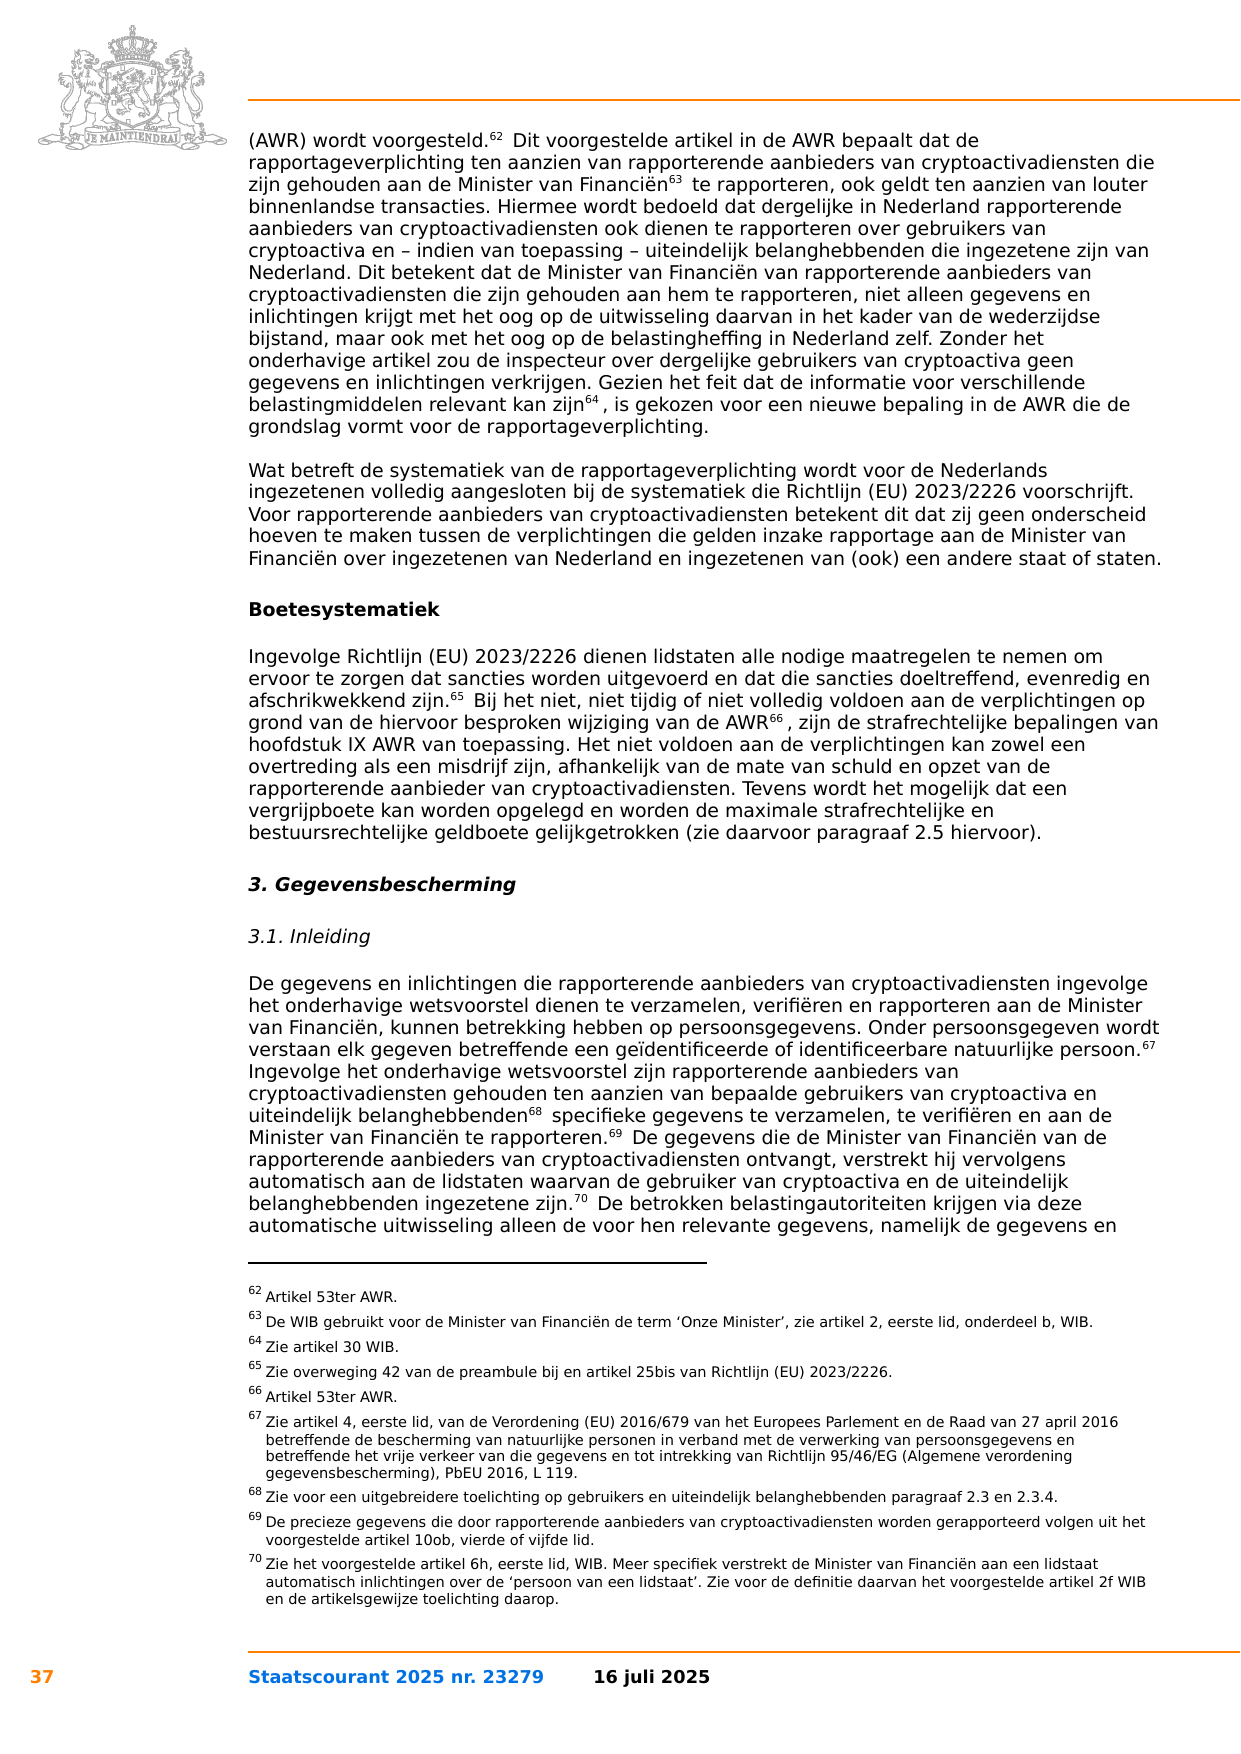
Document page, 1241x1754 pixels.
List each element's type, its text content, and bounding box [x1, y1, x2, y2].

subtitle Boetesystematiek [248, 599, 1163, 621]
text De WIB gebruikt voor de Minister van Financiën de term ‘Onze Minister’, zie artikel 2, eerste lid, onderdeel b, WIB. [248, 1309, 1163, 1332]
text Artikel 53ter AWR. [248, 1384, 1163, 1407]
text Zie artikel 30 WIB. [248, 1334, 1163, 1357]
text De gegevens en inlichtingen die rapporterende aanbieders van cryptoactivadiensten ingevolge het onderhavige wetsvoorstel dienen te verzamelen, verifiëren en rapporteren aan de Minister van Financiën, kunnen betrekking hebben op persoonsgegevens. Onder persoonsgegeven wordt verstaan elk gegeven betreffende een geïdentificeerde of identificeerbare natuurlijke persoon. Ingevolge het onderhavige wetsvoorstel zijn rapporterende aanbieders van cryptoactivadiensten gehouden ten aanzien van bepaalde gebruikers van cryptoactiva en uiteindelijk belanghebbenden specifieke gegevens te verzamelen, te verifiëren en aan de Minister van Financiën te rapporteren. De gegevens die de Minister van Financiën van de rapporterende aanbieders van cryptoactivadiensten ontvangt, verstrekt hij vervolgens automatisch aan de lidstaten waarvan de gebruiker van cryptoactiva en de uiteindelijk belanghebbenden ingezetene zijn. De betrokken belastingautoriteiten krijgen via deze automatische uitwisseling alleen de voor hen relevante gegevens, namelijk de gegevens en [248, 973, 1163, 1237]
text (AWR) wordt voorgesteld. Dit voorgestelde artikel in de AWR bepaalt dat de rapportageverplichting ten aanzien van rapporterende aanbieders van cryptoactivadiensten die zijn gehouden aan de Minister van Financiën te rapporteren, ook geldt ten aanzien van louter binnenlandse transacties. Hiermee wordt bedoeld dat dergelijke in Nederland rapporterende aanbieders van cryptoactivadiensten ook dienen te rapporteren over gebruikers van cryptoactiva en – indien van toepassing – uiteindelijk belanghebbenden die ingezetene zijn van Nederland. Dit betekent dat de Minister van Financiën van rapporterende aanbieders van cryptoactivadiensten die zijn gehouden aan hem te rapporteren, niet alleen gegevens en inlichtingen krijgt met het oog op de uitwisseling daarvan in het kader van de wederzijdse bijstand, maar ook met het oog op de belastingheffing in Nederland zelf. Zonder het onderhavige artikel zou de inspecteur over dergelijke gebruikers van cryptoactiva geen gegevens en inlichtingen verkrijgen. Gezien het feit dat de informatie voor verschillende belastingmiddelen relevant kan zijn, is gekozen voor een nieuwe bepaling in de AWR die de grondslag vormt voor de rapportageverplichting. [248, 130, 1163, 438]
text Zie artikel 4, eerste lid, van de Verordening (EU) 2016/679 van het Europees Parlement en de Raad van 27 april 2016 betreffende de bescherming van natuurlijke personen in verband met de verwerking van persoonsgegevens en betreffende het vrije verkeer van die gegevens en tot intrekking van Richtlijn 95/46/EG (Algemene verordening gegevensbescherming), PbEU 2016, L 119. [248, 1409, 1163, 1482]
text Artikel 53ter AWR. [248, 1284, 1163, 1307]
text De precieze gegevens die door rapporterende aanbieders van cryptoactivadiensten worden gerapporteerd volgen uit het voorgestelde artikel 10ob, vierde of vijfde lid. [248, 1510, 1163, 1549]
text Ingevolge Richtlijn (EU) 2023/2226 dienen lidstaten alle nodige maatregelen te nemen om ervoor te zorgen dat sancties worden uitgevoerd en dat die sancties doeltreffend, evenredig en afschrikwekkend zijn. Bij het niet, niet tijdig of niet volledig voldoen aan de verplichtingen op grond van de hiervoor besproken wijziging van de AWR, zijn de strafrechtelijke bepalingen van hoofdstuk IX AWR van toepassing. Het niet voldoen aan de verplichtingen kan zowel een overtreding als een misdrijf zijn, afhankelijk van de mate van schuld en opzet van de rapporterende aanbieder van cryptoactivadiensten. Tevens wordt het mogelijk dat een vergrijpboete kan worden opgelegd en worden de maximale strafrechtelijke en bestuursrechtelijke geldboete gelijkgetrokken (zie daarvoor paragraaf 2.5 hiervoor). [248, 646, 1163, 844]
text Zie overweging 42 van de preambule bij en artikel 25bis van Richtlijn (EU) 2023/2226. [248, 1359, 1163, 1382]
picture [38, 25, 227, 150]
text Wat betreft de systematiek van de rapportageverplichting wordt voor de Nederlands ingezetenen volledig aangesloten bij de systematiek die Richtlijn (EU) 2023/2226 voorschrijft. Voor rapporterende aanbieders van cryptoactivadiensten betekent dit dat zij geen onderscheid hoeven te maken tussen de verplichtingen die gelden inzake rapportage aan de Minister van Financiën over ingezetenen van Nederland en ingezetenen van (ook) een andere staat of staten. [248, 459, 1163, 569]
text Zie het voorgestelde artikel 6h, eerste lid, WIB. Meer specifiek verstrekt de Minister van Financiën aan een lidstaat automatisch inlichtingen over de ‘persoon van een lidstaat’. Zie voor de definitie daarvan het voorgestelde artikel 2f WIB en de artikelsgewijze toelichting daarop. [248, 1552, 1163, 1608]
subtitle 3.1. Inleiding [248, 926, 1163, 948]
subtitle 3. Gegevensbescherming [248, 874, 1163, 896]
text Zie voor een uitgebreidere toelichting op gebruikers en uiteindelijk belanghebbenden paragraaf 2.3 en 2.3.4. [248, 1485, 1163, 1507]
